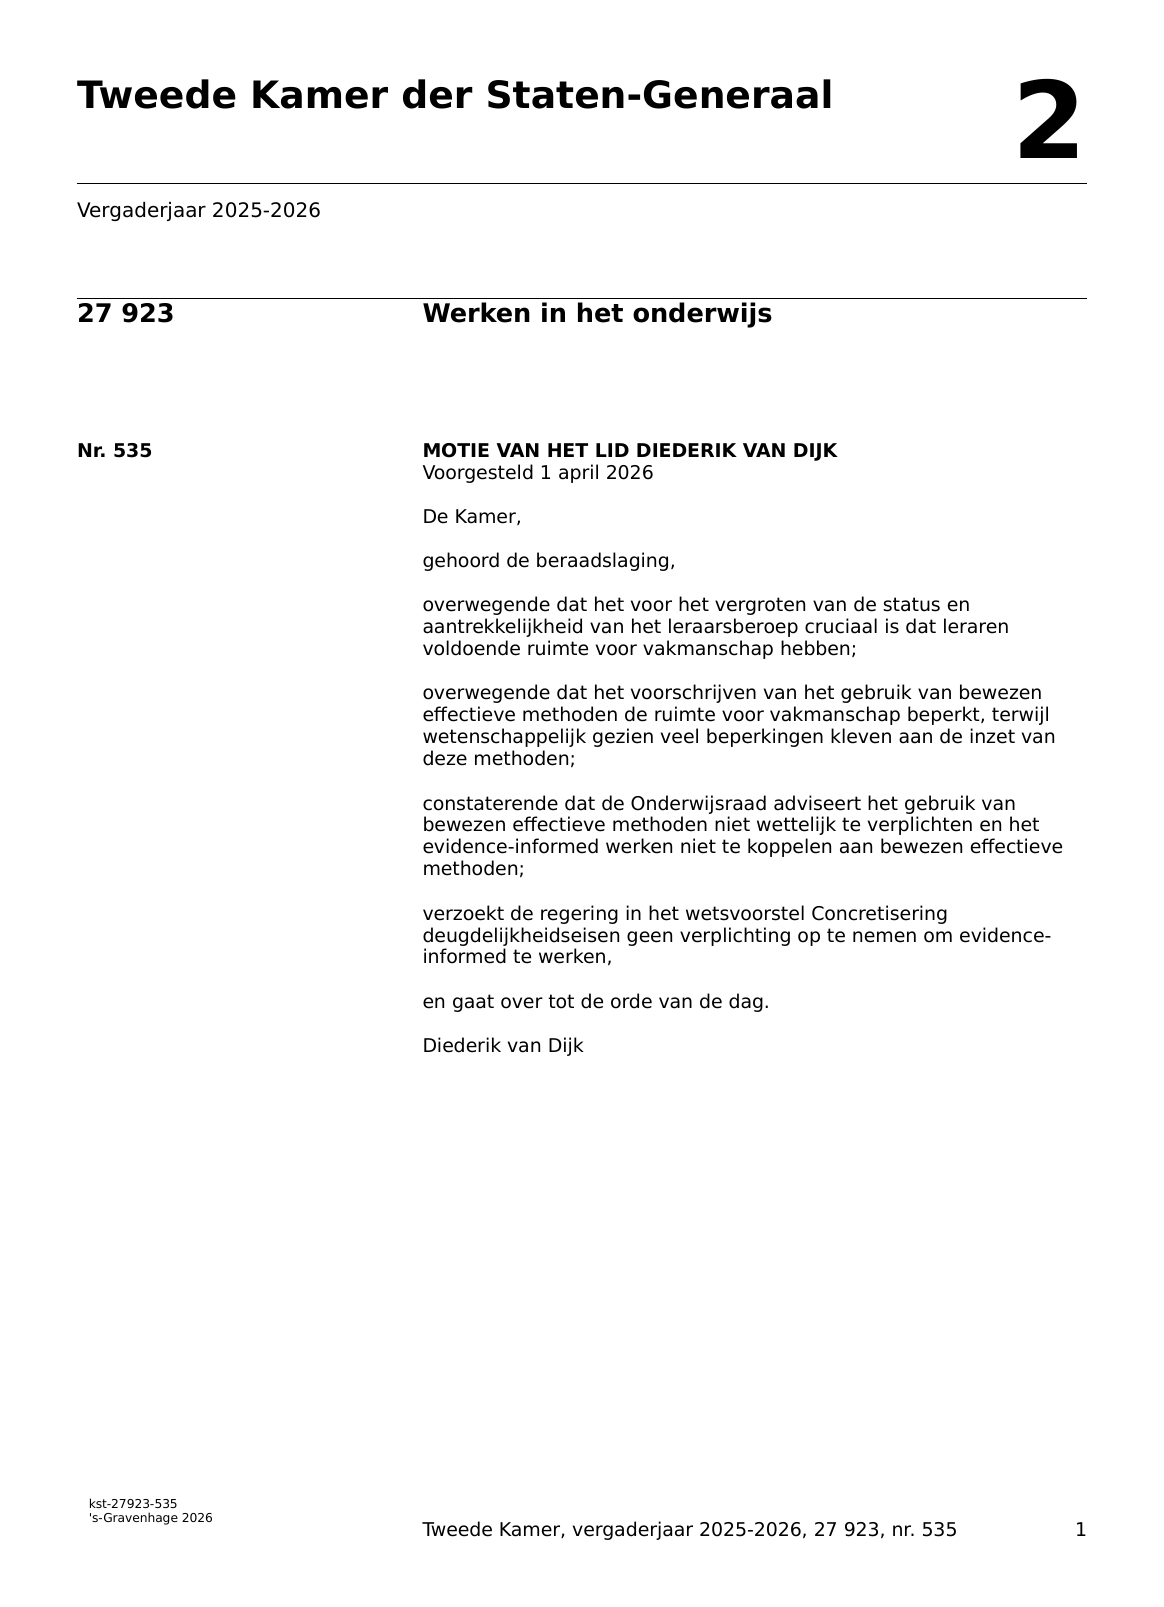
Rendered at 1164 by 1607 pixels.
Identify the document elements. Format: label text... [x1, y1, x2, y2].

subtitle 27 923 Werken in het onderwijs [77, 299, 1087, 329]
text kst-27923-535 [88, 1497, 323, 1511]
text Voorgesteld 1 april 2026 [422, 462, 1087, 484]
text gehoord de beraadslaging, [422, 550, 1087, 572]
text overwegende dat het voorschrijven van het gebruik van bewezen effectieve methoden de ruimte voor vakmanschap beperkt, terwijl wetenschappelijk gezien veel beperkingen kleven aan de inzet van deze methoden; [422, 682, 1087, 770]
text De Kamer, [422, 506, 1087, 528]
text 's-Gravenhage 2026 [88, 1511, 323, 1525]
text Diederik van Dijk [422, 1035, 1087, 1057]
text verzoekt de regering in het wetsvoorstel Concretisering deugdelijkheidseisen geen verplichting op te nemen om evidence-informed te werken, [422, 902, 1087, 968]
text overwegende dat het voor het vergroten van de status en aantrekkelijkheid van het leraarsberoep cruciaal is dat leraren voldoende ruimte voor vakmanschap hebben; [422, 594, 1087, 660]
text constaterende dat de Onderwijsraad adviseert het gebruik van bewezen effectieve methoden niet wettelijk te verplichten en het evidence-informed werken niet te koppelen aan bewezen effectieve methoden; [422, 792, 1087, 880]
text en gaat over tot de orde van de dag. [422, 991, 1087, 1013]
table_cell Vergaderjaar 2025-2026 [77, 184, 1087, 298]
table_header Tweede Kamer der Staten-Generaal [77, 59, 886, 183]
subtitle Nr. 535 MOTIE VAN HET LID DIEDERIK VAN DIJK [77, 440, 1087, 462]
table_header 2 [886, 59, 1087, 183]
